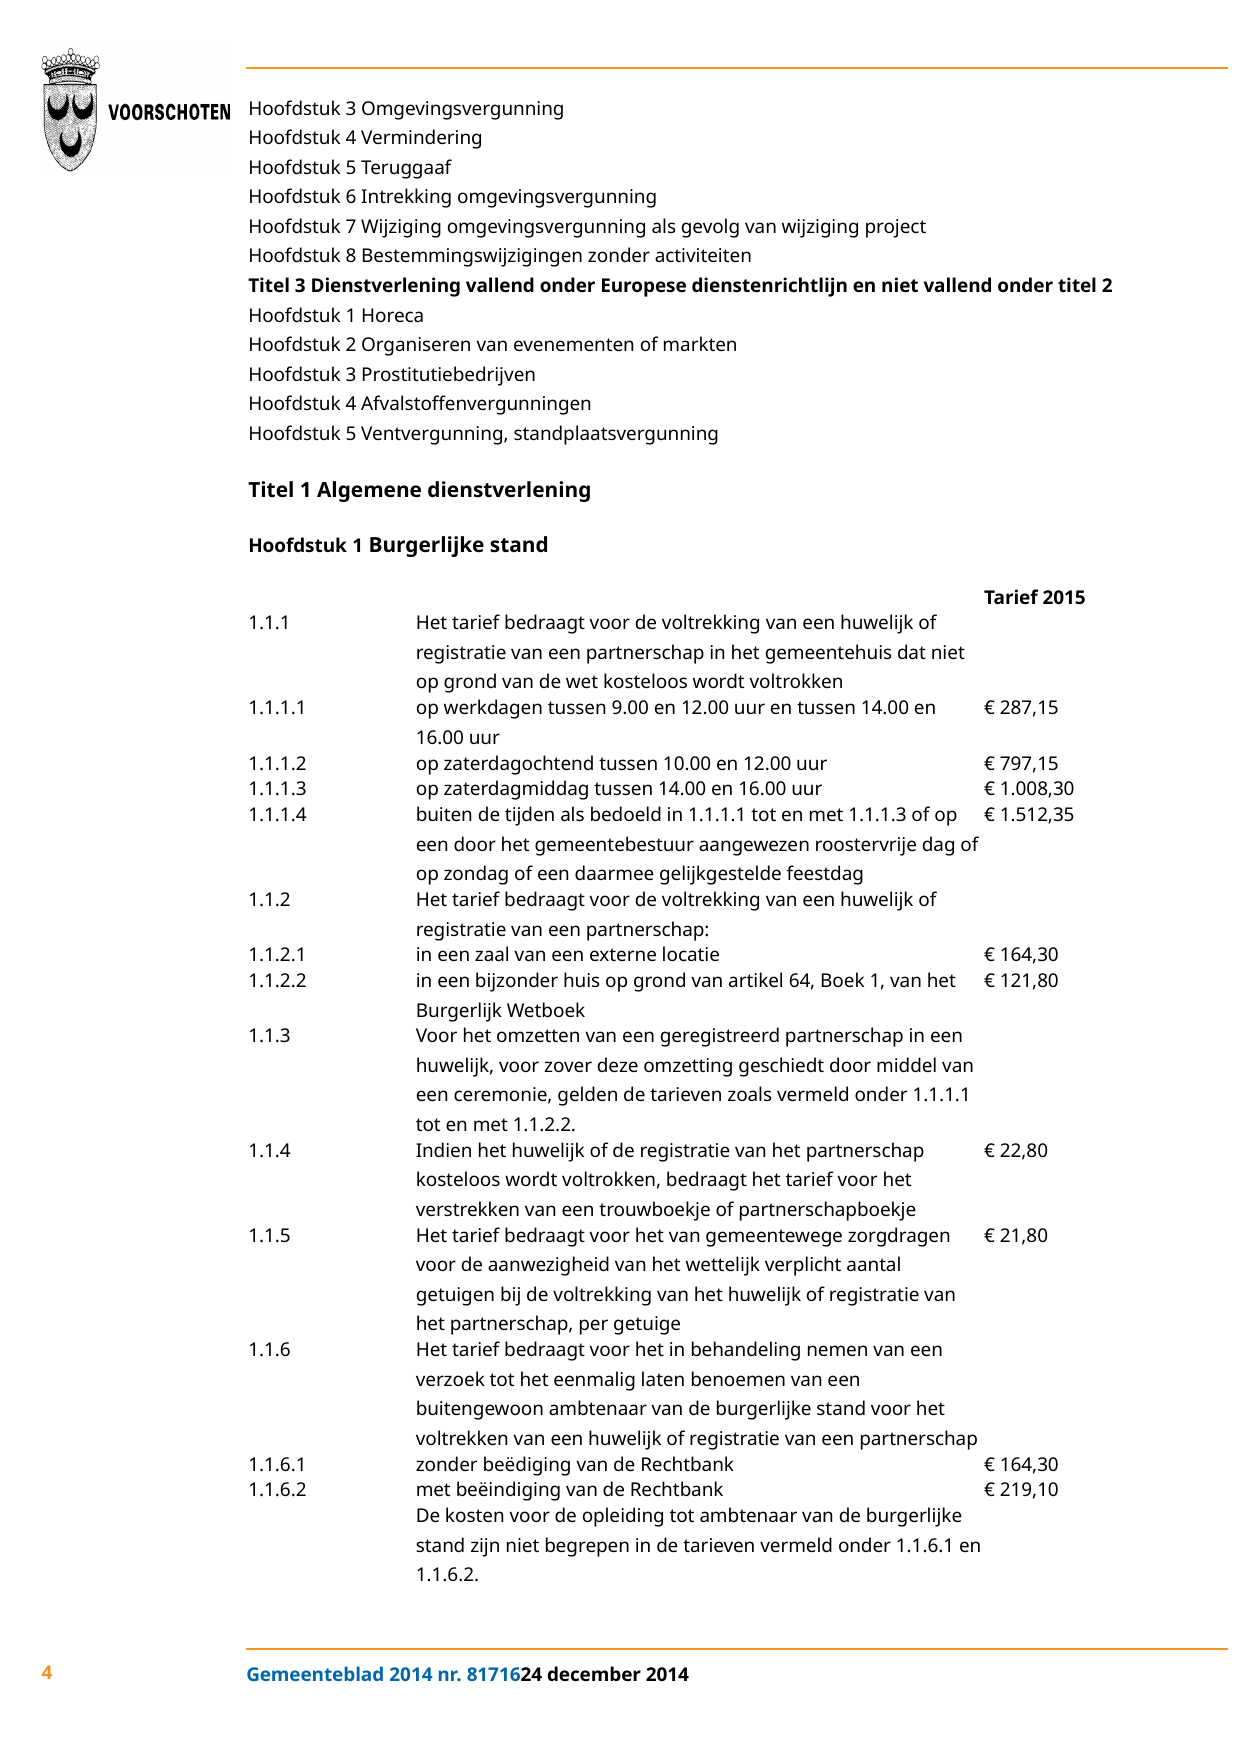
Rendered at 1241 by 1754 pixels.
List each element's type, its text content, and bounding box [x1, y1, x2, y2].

text Hoofdstuk 5 Teruggaaf [248, 154, 1152, 180]
table_cell 1.1.2.1 [248, 941, 416, 967]
picture [41, 47, 231, 172]
table_cell met beëindiging van de Rechtbank [416, 1477, 984, 1502]
table_cell € 797,15 [984, 750, 1152, 776]
table_cell 1.1.6 [248, 1336, 416, 1451]
text Hoofdstuk 8 Bestemmingswijzigingen zonder activiteiten [248, 243, 1152, 268]
table_cell [984, 1336, 1152, 1451]
table_cell [984, 1502, 1152, 1587]
text Hoofdstuk 3 Omgevingsvergunning [248, 95, 1152, 121]
table_cell zonder beëdiging van de Rechtbank [416, 1451, 984, 1477]
text Hoofdstuk 4 Afvalstoffenvergunningen [248, 391, 1152, 416]
table_cell op zaterdagochtend tussen 10.00 en 12.00 uur [416, 750, 984, 776]
table_cell Het tarief bedraagt voor de voltrekking van een huwelijk of registratie van een partnerschap: [416, 886, 984, 941]
table_cell [984, 886, 1152, 941]
table_cell 1.1.2 [248, 886, 416, 941]
table_cell € 1.008,30 [984, 776, 1152, 801]
table_header Tarief 2015 [984, 584, 1152, 609]
text Hoofdstuk 1 Horeca [248, 302, 1152, 328]
table_cell € 164,30 [984, 941, 1152, 967]
table_cell Indien het huwelijk of de registratie van het partnerschap kosteloos wordt voltrokken, bedraagt het tarief voor het verstrekken van een trouwboekje of partnerschapboekje [416, 1137, 984, 1222]
table_cell 1.1.1.4 [248, 801, 416, 886]
table_cell 1.1.1 [248, 610, 416, 694]
text Hoofdstuk 2 Organiseren van evenementen of markten [248, 331, 1152, 357]
table_cell € 287,15 [984, 695, 1152, 750]
table_cell € 219,10 [984, 1477, 1152, 1502]
table_cell € 164,30 [984, 1451, 1152, 1477]
table_cell 1.1.3 [248, 1023, 416, 1137]
table_cell 1.1.5 [248, 1222, 416, 1336]
table_cell [248, 1502, 416, 1587]
table_cell 1.1.1.1 [248, 695, 416, 750]
text Hoofdstuk 7 Wijziging omgevingsvergunning als gevolg van wijziging project [248, 213, 1152, 239]
table_cell € 121,80 [984, 967, 1152, 1022]
table_cell € 21,80 [984, 1222, 1152, 1336]
text Hoofdstuk 3 Prostitutiebedrijven [248, 361, 1152, 387]
table_header [416, 584, 984, 609]
table_cell op zaterdagmiddag tussen 14.00 en 16.00 uur [416, 776, 984, 801]
text Hoofdstuk 4 Vermindering [248, 124, 1152, 150]
text Hoofdstuk 5 Ventvergunning, standplaatsvergunning [248, 420, 1152, 446]
table_cell op werkdagen tussen 9.00 en 12.00 uur en tussen 14.00 en 16.00 uur [416, 695, 984, 750]
table_cell Het tarief bedraagt voor het in behandeling nemen van een verzoek tot het eenmalig laten benoemen van een buitengewoon ambtenaar van de burgerlijke stand voor het voltrekken van een huwelijk of registratie van een partnerschap [416, 1336, 984, 1451]
table_cell 1.1.2.2 [248, 967, 416, 1022]
text Hoofdstuk 1 Burgerlijke stand [248, 530, 1152, 558]
table_cell Het tarief bedraagt voor de voltrekking van een huwelijk of registratie van een partnerschap in het gemeentehuis dat niet op grond van de wet kosteloos wordt voltrokken [416, 610, 984, 694]
table_cell 1.1.4 [248, 1137, 416, 1222]
table_cell 1.1.1.2 [248, 750, 416, 776]
table_cell [984, 1023, 1152, 1137]
table_cell 1.1.1.3 [248, 776, 416, 801]
table_cell 1.1.6.1 [248, 1451, 416, 1477]
table_cell Voor het omzetten van een geregistreerd partnerschap in een huwelijk, voor zover deze omzetting geschiedt door middel van een ceremonie, gelden de tarieven zoals vermeld onder 1.1.1.1 tot en met 1.1.2.2. [416, 1023, 984, 1137]
table_cell buiten de tijden als bedoeld in 1.1.1.1 tot en met 1.1.1.3 of op een door het gemeentebestuur aangewezen roostervrije dag of op zondag of een daarmee gelijkgestelde feestdag [416, 801, 984, 886]
table_cell in een bijzonder huis op grond van artikel 64, Boek 1, van het Burgerlijk Wetboek [416, 967, 984, 1022]
text Titel 1 Algemene dienstverlening [248, 476, 1152, 504]
text Hoofdstuk 6 Intrekking omgevingsvergunning [248, 183, 1152, 209]
table_cell € 22,80 [984, 1137, 1152, 1222]
table_cell € 1.512,35 [984, 801, 1152, 886]
table_header [248, 584, 416, 609]
table_cell Het tarief bedraagt voor het van gemeentewege zorgdragen voor de aanwezigheid van het wettelijk verplicht aantal getuigen bij de voltrekking van het huwelijk of registratie van het partnerschap, per getuige [416, 1222, 984, 1336]
table_cell De kosten voor de opleiding tot ambtenaar van de burgerlijke stand zijn niet begrepen in de tarieven vermeld onder 1.1.6.1 en 1.1.6.2. [416, 1502, 984, 1587]
text Titel 3 Dienstverlening vallend onder Europese dienstenrichtlijn en niet vallend onder titel 2 [248, 272, 1152, 298]
table_cell in een zaal van een externe locatie [416, 941, 984, 967]
table_cell 1.1.6.2 [248, 1477, 416, 1502]
table_cell [984, 610, 1152, 694]
